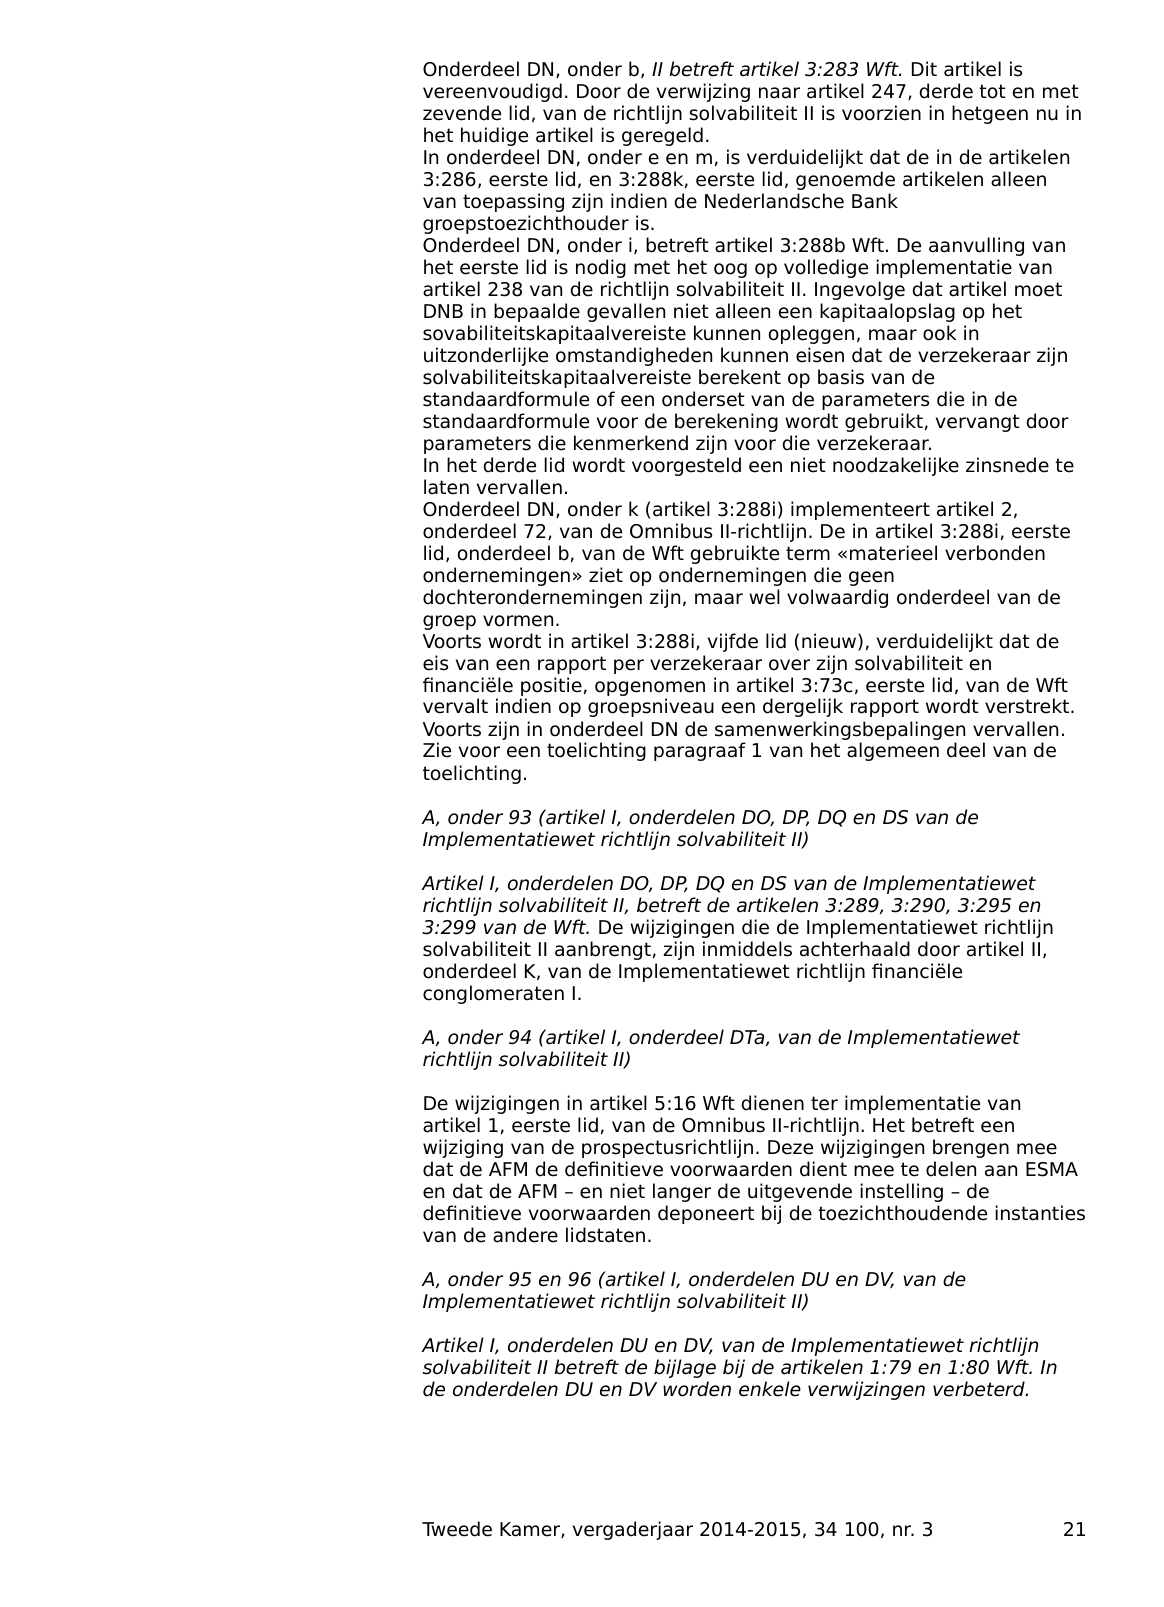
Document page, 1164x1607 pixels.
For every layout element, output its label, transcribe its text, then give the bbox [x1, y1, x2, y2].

text In onderdeel DN, onder e en m, is verduidelijkt dat de in de artikelen 3:286, eerste lid, en 3:288k, eerste lid, genoemde artikelen alleen van toepassing zijn indien de Nederlandsche Bank groepstoezichthouder is. [422, 147, 1087, 235]
text Voorts wordt in artikel 3:288i, vijfde lid (nieuw), verduidelijkt dat de eis van een rapport per verzekeraar over zijn solvabiliteit en financiële positie, opgenomen in artikel 3:73c, eerste lid, van de Wft vervalt indien op groepsniveau een dergelijk rapport wordt verstrekt. [422, 631, 1087, 718]
text Artikel I, onderdelen DO, DP, DQ en DS van de Implementatiewet richtlijn solvabiliteit II, betreft de artikelen 3:289, 3:290, 3:295 en 3:299 van de Wft. De wijzigingen die de Implementatiewet richtlijn solvabiliteit II aanbrengt, zijn inmiddels achterhaald door artikel II, onderdeel K, van de Implementatiewet richtlijn financiële conglomeraten I. [422, 873, 1087, 1004]
text Onderdeel DN, onder b, II betreft artikel 3:283 Wft. Dit artikel is vereenvoudigd. Door de verwijzing naar artikel 247, derde tot en met zevende lid, van de richtlijn solvabiliteit II is voorzien in hetgeen nu in het huidige artikel is geregeld. [422, 59, 1087, 147]
subtitle A, onder 93 (artikel I, onderdelen DO, DP, DQ en DS van de Implementatiewet richtlijn solvabiliteit II) [422, 807, 1087, 851]
text De wijzigingen in artikel 5:16 Wft dienen ter implementatie van artikel 1, eerste lid, van de Omnibus II-richtlijn. Het betreft een wijziging van de prospectusrichtlijn. Deze wijzigingen brengen mee dat de AFM de definitieve voorwaarden dient mee te delen aan ESMA en dat de AFM – en niet langer de uitgevende instelling – de definitieve voorwaarden deponeert bij de toezichthoudende instanties van de andere lidstaten. [422, 1093, 1087, 1247]
text Artikel I, onderdelen DU en DV, van de Implementatiewet richtlijn solvabiliteit II betreft de bijlage bij de artikelen 1:79 en 1:80 Wft. In de onderdelen DU en DV worden enkele verwijzingen verbeterd. [422, 1335, 1087, 1401]
subtitle A, onder 95 en 96 (artikel I, onderdelen DU en DV, van de Implementatiewet richtlijn solvabiliteit II) [422, 1269, 1087, 1313]
text Onderdeel DN, onder k (artikel 3:288i) implementeert artikel 2, onderdeel 72, van de Omnibus II-richtlijn. De in artikel 3:288i, eerste lid, onderdeel b, van de Wft gebruikte term «materieel verbonden ondernemingen» ziet op ondernemingen die geen dochterondernemingen zijn, maar wel volwaardig onderdeel van de groep vormen. [422, 499, 1087, 631]
text In het derde lid wordt voorgesteld een niet noodzakelijke zinsnede te laten vervallen. [422, 455, 1087, 499]
text Voorts zijn in onderdeel DN de samenwerkingsbepalingen vervallen. Zie voor een toelichting paragraaf 1 van het algemeen deel van de toelichting. [422, 718, 1087, 784]
subtitle A, onder 94 (artikel I, onderdeel DTa, van de Implementatiewet richtlijn solvabiliteit II) [422, 1027, 1087, 1071]
text Onderdeel DN, onder i, betreft artikel 3:288b Wft. De aanvulling van het eerste lid is nodig met het oog op volledige implementatie van artikel 238 van de richtlijn solvabiliteit II. Ingevolge dat artikel moet DNB in bepaalde gevallen niet alleen een kapitaalopslag op het sovabiliteitskapitaalvereiste kunnen opleggen, maar ook in uitzonderlijke omstandigheden kunnen eisen dat de verzekeraar zijn solvabiliteitskapitaalvereiste berekent op basis van de standaardformule of een onderset van de parameters die in de standaardformule voor de berekening wordt gebruikt, vervangt door parameters die kenmerkend zijn voor die verzekeraar. [422, 235, 1087, 455]
